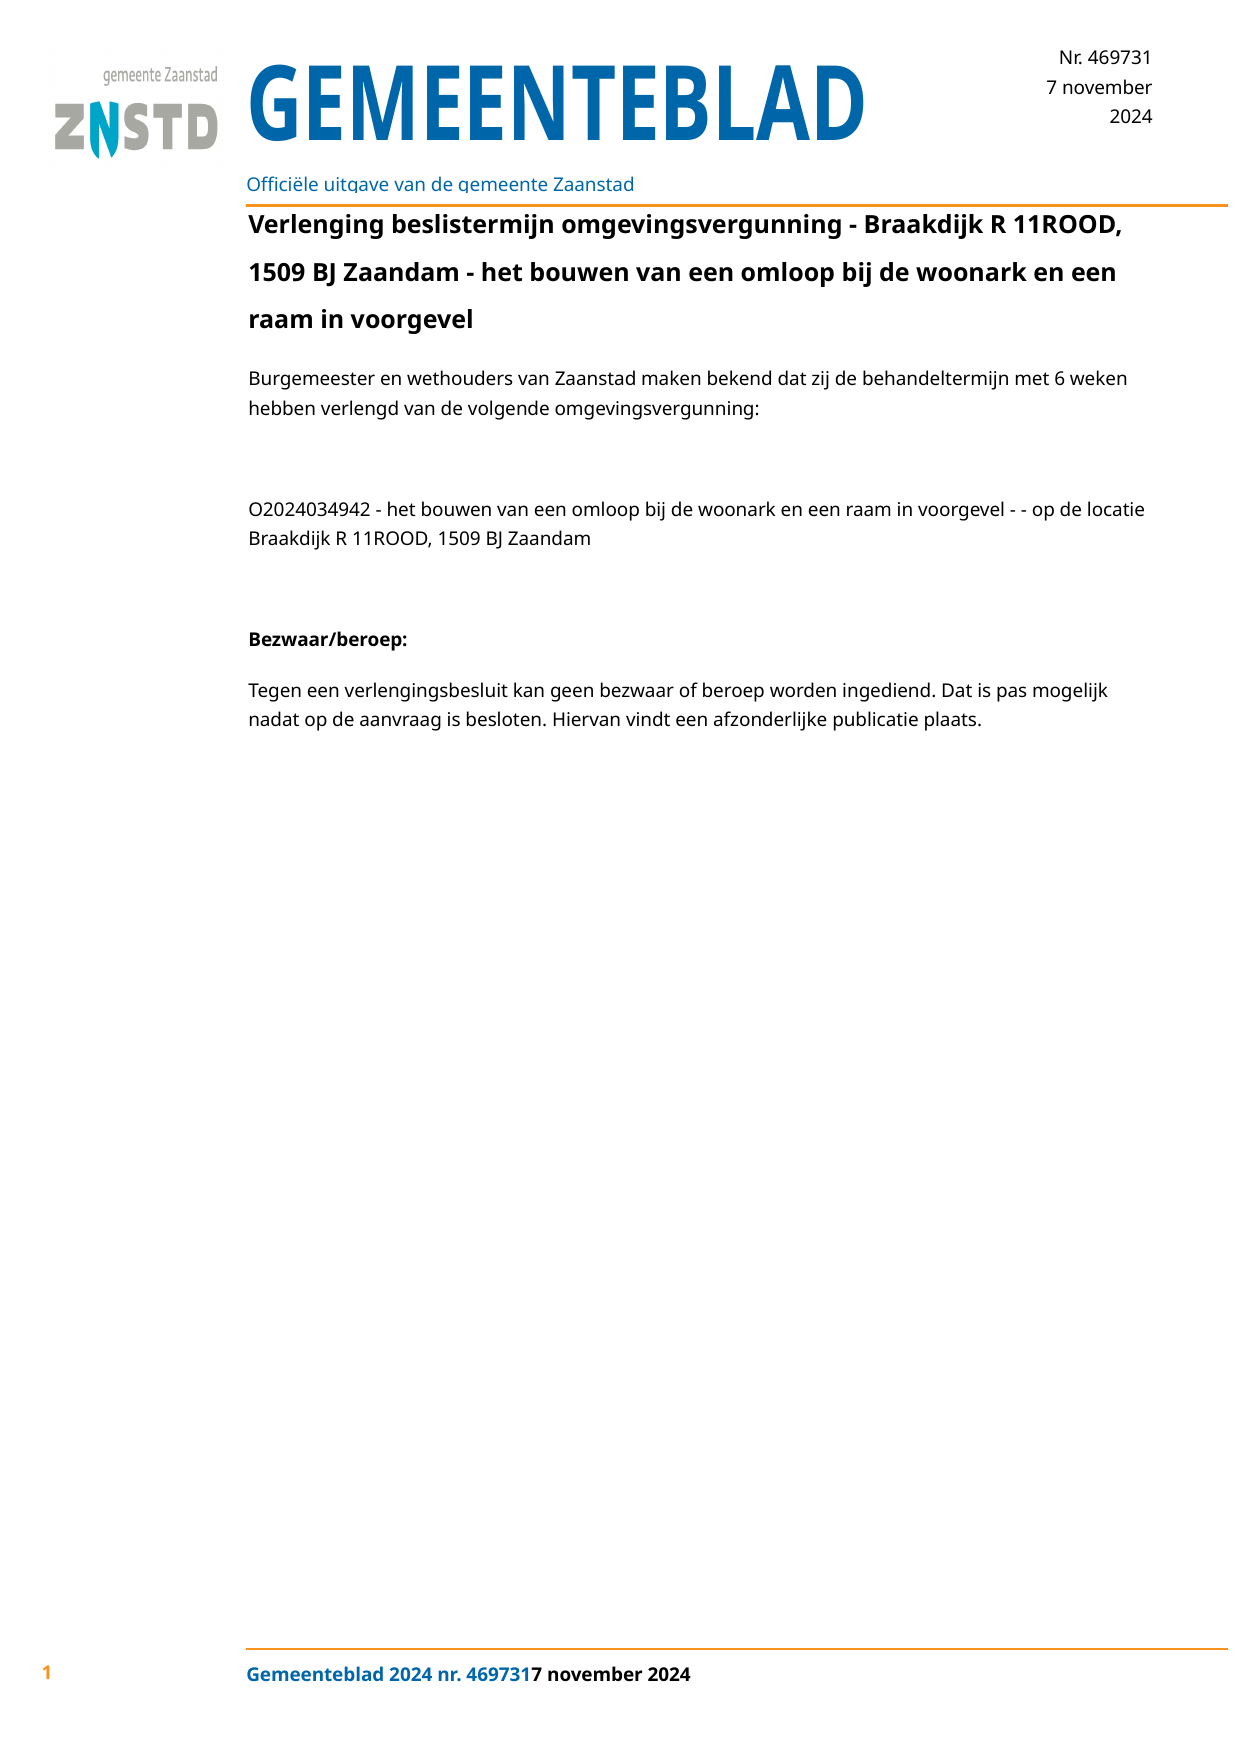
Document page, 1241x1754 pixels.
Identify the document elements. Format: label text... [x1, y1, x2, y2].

picture [41, 47, 231, 172]
text Burgemeester en wethouders van Zaanstad maken bekend dat zij de behandeltermijn met 6 weken hebben verlengd van de volgende omgevingsvergunning: [248, 366, 1152, 421]
text Tegen een verlengingsbesluit kan geen bezwaar of beroep worden ingediend. Dat is pas mogelijk nadat op de aanvraag is besloten. Hiervan vindt een afzonderlijke publicatie plaats. [248, 677, 1152, 732]
text O2024034942 - het bouwen van een omloop bij de woonark en een raam in voorgevel - - op de locatie Braakdijk R 11ROOD, 1509 BJ Zaandam [248, 496, 1152, 551]
text Bezwaar/beroep: [248, 626, 1152, 652]
text Verlenging beslistermijn omgevingsvergunning - Braakdijk R 11ROOD, 1509 BJ Zaandam - het bouwen van een omloop bij de woonark en een raam in voorgevel [248, 207, 1152, 336]
